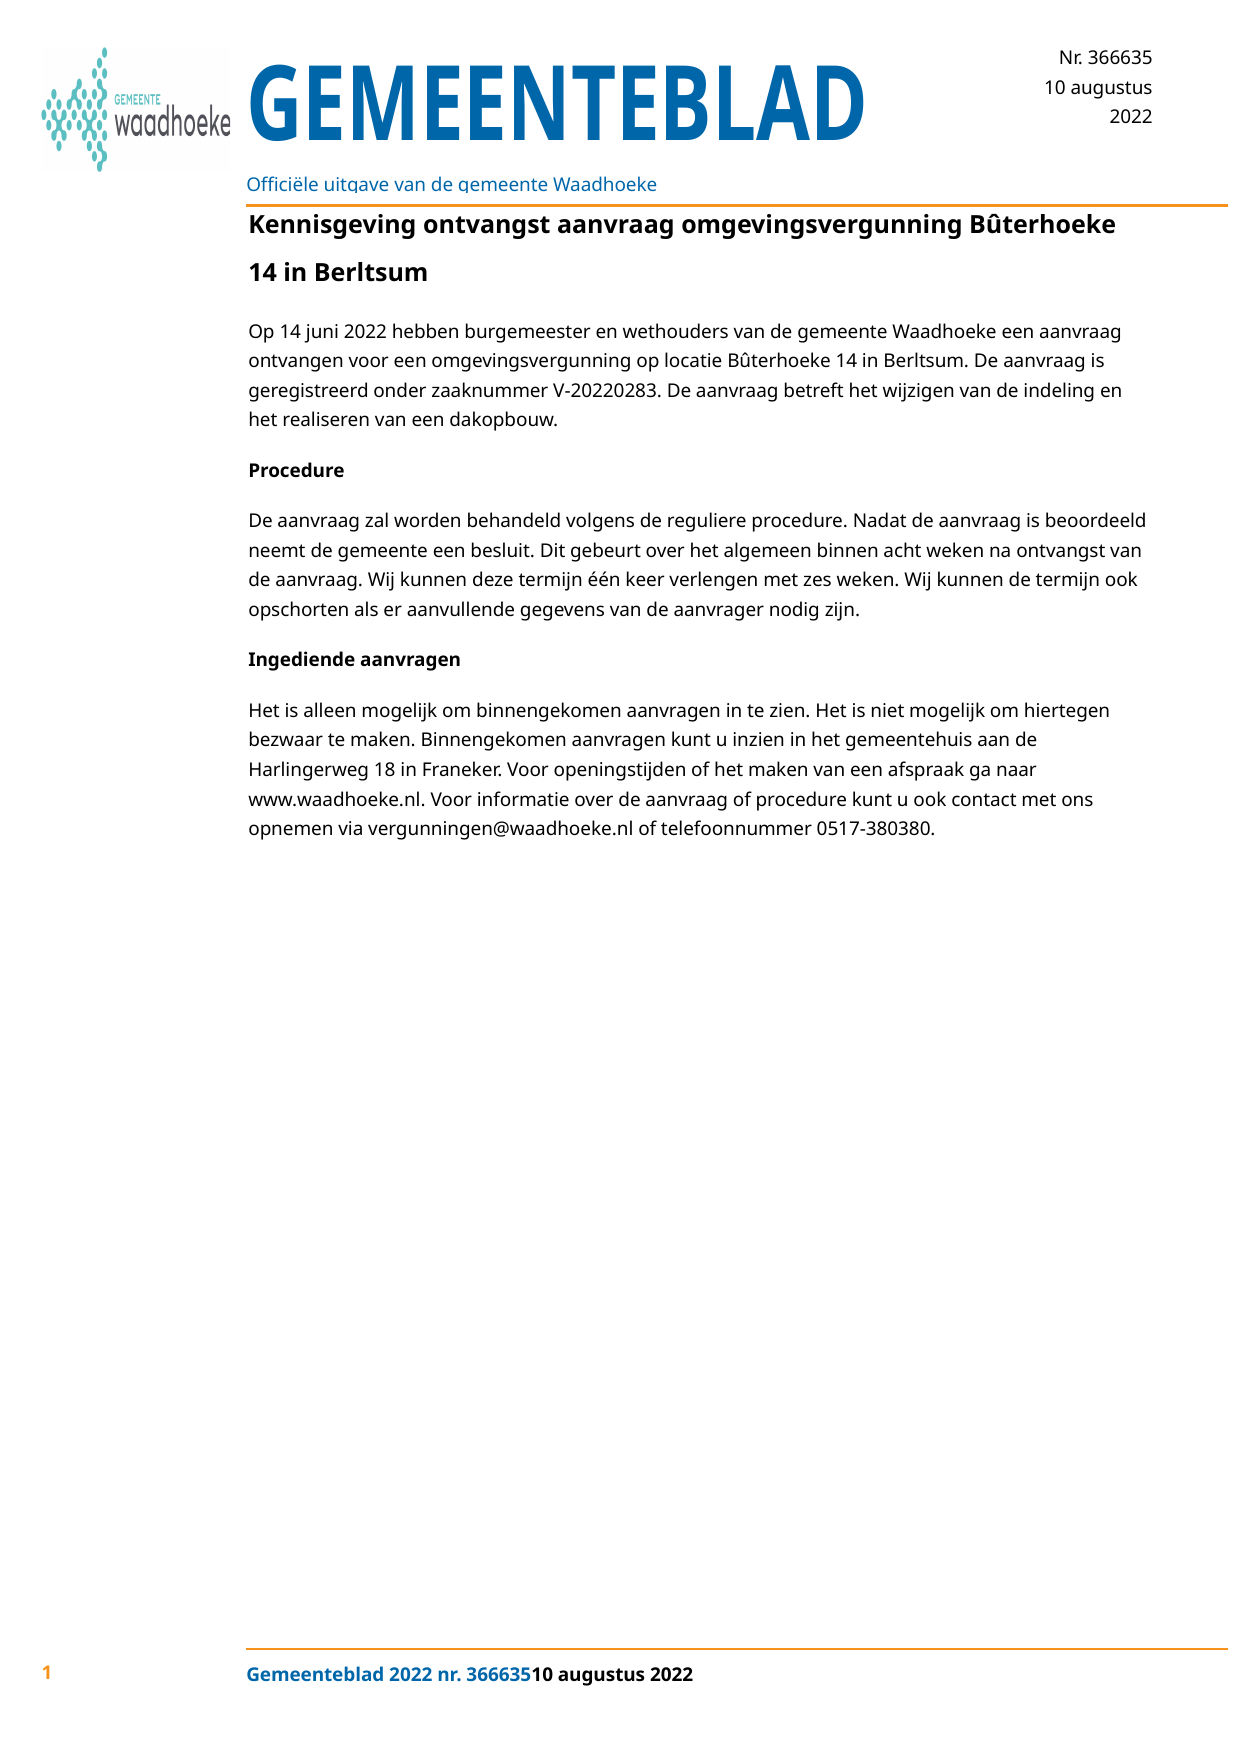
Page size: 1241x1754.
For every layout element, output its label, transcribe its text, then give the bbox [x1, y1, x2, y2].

text Kennisgeving ontvangst aanvraag omgevingsvergunning Bûterhoeke 14 in Berltsum [248, 207, 1152, 288]
text Op 14 juni 2022 hebben burgemeester en wethouders van de gemeente Waadhoeke een aanvraag ontvangen voor een omgevingsvergunning op locatie Bûterhoeke 14 in Berltsum. De aanvraag is geregistreerd onder zaaknummer V-20220283. De aanvraag betreft het wijzigen van de indeling en het realiseren van een dakopbouw. [248, 318, 1152, 432]
text Het is alleen mogelijk om binnengekomen aanvragen in te zien. Het is niet mogelijk om hiertegen bezwaar te maken. Binnengekomen aanvragen kunt u inzien in het gemeentehuis aan de Harlingerweg 18 in Franeker. Voor openingstijden of het maken van een afspraak ga naar www.waadhoeke.nl. Voor informatie over de aanvraag of procedure kunt u ook contact met ons opnemen via vergunningen@waadhoeke.nl of telefoonnummer 0517-380380. [248, 697, 1152, 841]
text Ingediende aanvragen [248, 647, 1152, 672]
text Procedure [248, 457, 1152, 483]
picture [41, 47, 231, 172]
text De aanvraag zal worden behandeld volgens de reguliere procedure. Nadat de aanvraag is beoordeeld neemt de gemeente een besluit. Dit gebeurt over het algemeen binnen acht weken na ontvangst van de aanvraag. Wij kunnen deze termijn één keer verlengen met zes weken. Wij kunnen de termijn ook opschorten als er aanvullende gegevens van de aanvrager nodig zijn. [248, 507, 1152, 622]
